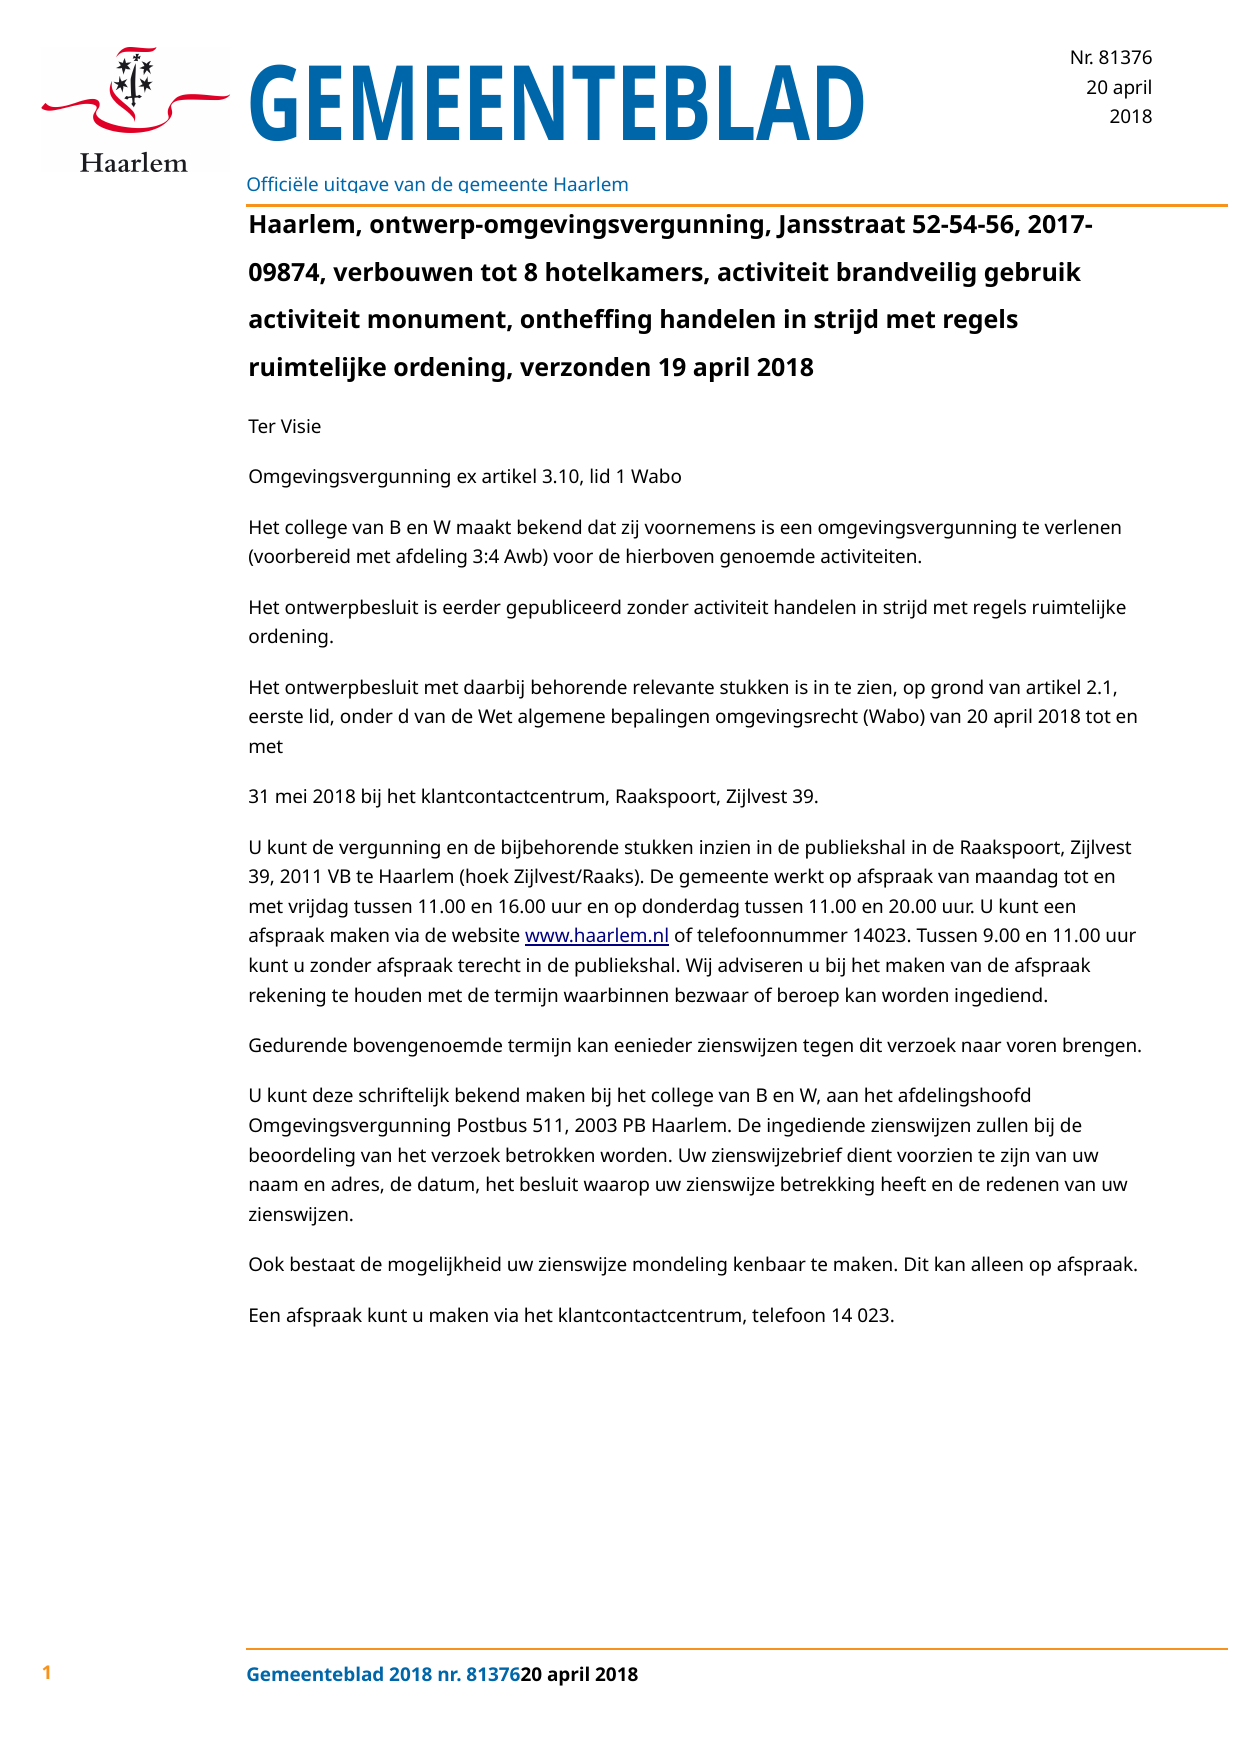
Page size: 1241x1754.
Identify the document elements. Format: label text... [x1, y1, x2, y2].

text U kunt de vergunning en de bijbehorende stukken inzien in de publiekshal in de Raakspoort, Zijlvest 39, 2011 VB te Haarlem (hoek Zijlvest/Raaks). De gemeente werkt op afspraak van maandag tot en met vrijdag tussen 11.00 en 16.00 uur en op donderdag tussen 11.00 en 20.00 uur. U kunt een afspraak maken via de website www.haarlem.nl of telefoonnummer 14023. Tussen 9.00 en 11.00 uur kunt u zonder afspraak terecht in de publiekshal. Wij adviseren u bij het maken van de afspraak rekening te houden met de termijn waarbinnen bezwaar of beroep kan worden ingediend. [248, 834, 1152, 1008]
text Ter Visie [248, 413, 1152, 439]
text Ook bestaat de mogelijkheid uw zienswijze mondeling kenbaar te maken. Dit kan alleen op afspraak. [248, 1251, 1152, 1277]
text Het college van B en W maakt bekend dat zij voornemens is een omgevingsvergunning te verlenen (voorbereid met afdeling 3:4 Awb) voor de hierboven genoemde activiteiten. [248, 514, 1152, 569]
text Het ontwerpbesluit met daarbij behorende relevante stukken is in te zien, op grond van artikel 2.1, eerste lid, onder d van de Wet algemene bepalingen omgevingsrecht (Wabo) van 20 april 2018 tot en met [248, 674, 1152, 759]
text Omgevingsvergunning ex artikel 3.10, lid 1 Wabo [248, 463, 1152, 489]
text Het ontwerpbesluit is eerder gepubliceerd zonder activiteit handelen in strijd met regels ruimtelijke ordening. [248, 594, 1152, 649]
picture [41, 47, 231, 172]
text Een afspraak kunt u maken via het klantcontactcentrum, telefoon 14 023. [248, 1302, 1152, 1328]
text U kunt deze schriftelijk bekend maken bij het college van B en W, aan het afdelingshoofd Omgevingsvergunning Postbus 511, 2003 PB Haarlem. De ingediende zienswijzen zullen bij de beoordeling van het verzoek betrokken worden. Uw zienswijzebrief dient voorzien te zijn van uw naam en adres, de datum, het besluit waarop uw zienswijze betrekking heeft en de redenen van uw zienswijzen. [248, 1083, 1152, 1227]
text 31 mei 2018 bij het klantcontactcentrum, Raakspoort, Zijlvest 39. [248, 783, 1152, 809]
text Haarlem, ontwerp-omgevingsvergunning, Jansstraat 52-54-56, 2017-09874, verbouwen tot 8 hotelkamers, activiteit brandveilig gebruik activiteit monument, ontheffing handelen in strijd met regels ruimtelijke ordening, verzonden 19 april 2018 [248, 207, 1152, 384]
text Gedurende bovengenoemde termijn kan eenieder zienswijzen tegen dit verzoek naar voren brengen. [248, 1032, 1152, 1058]
